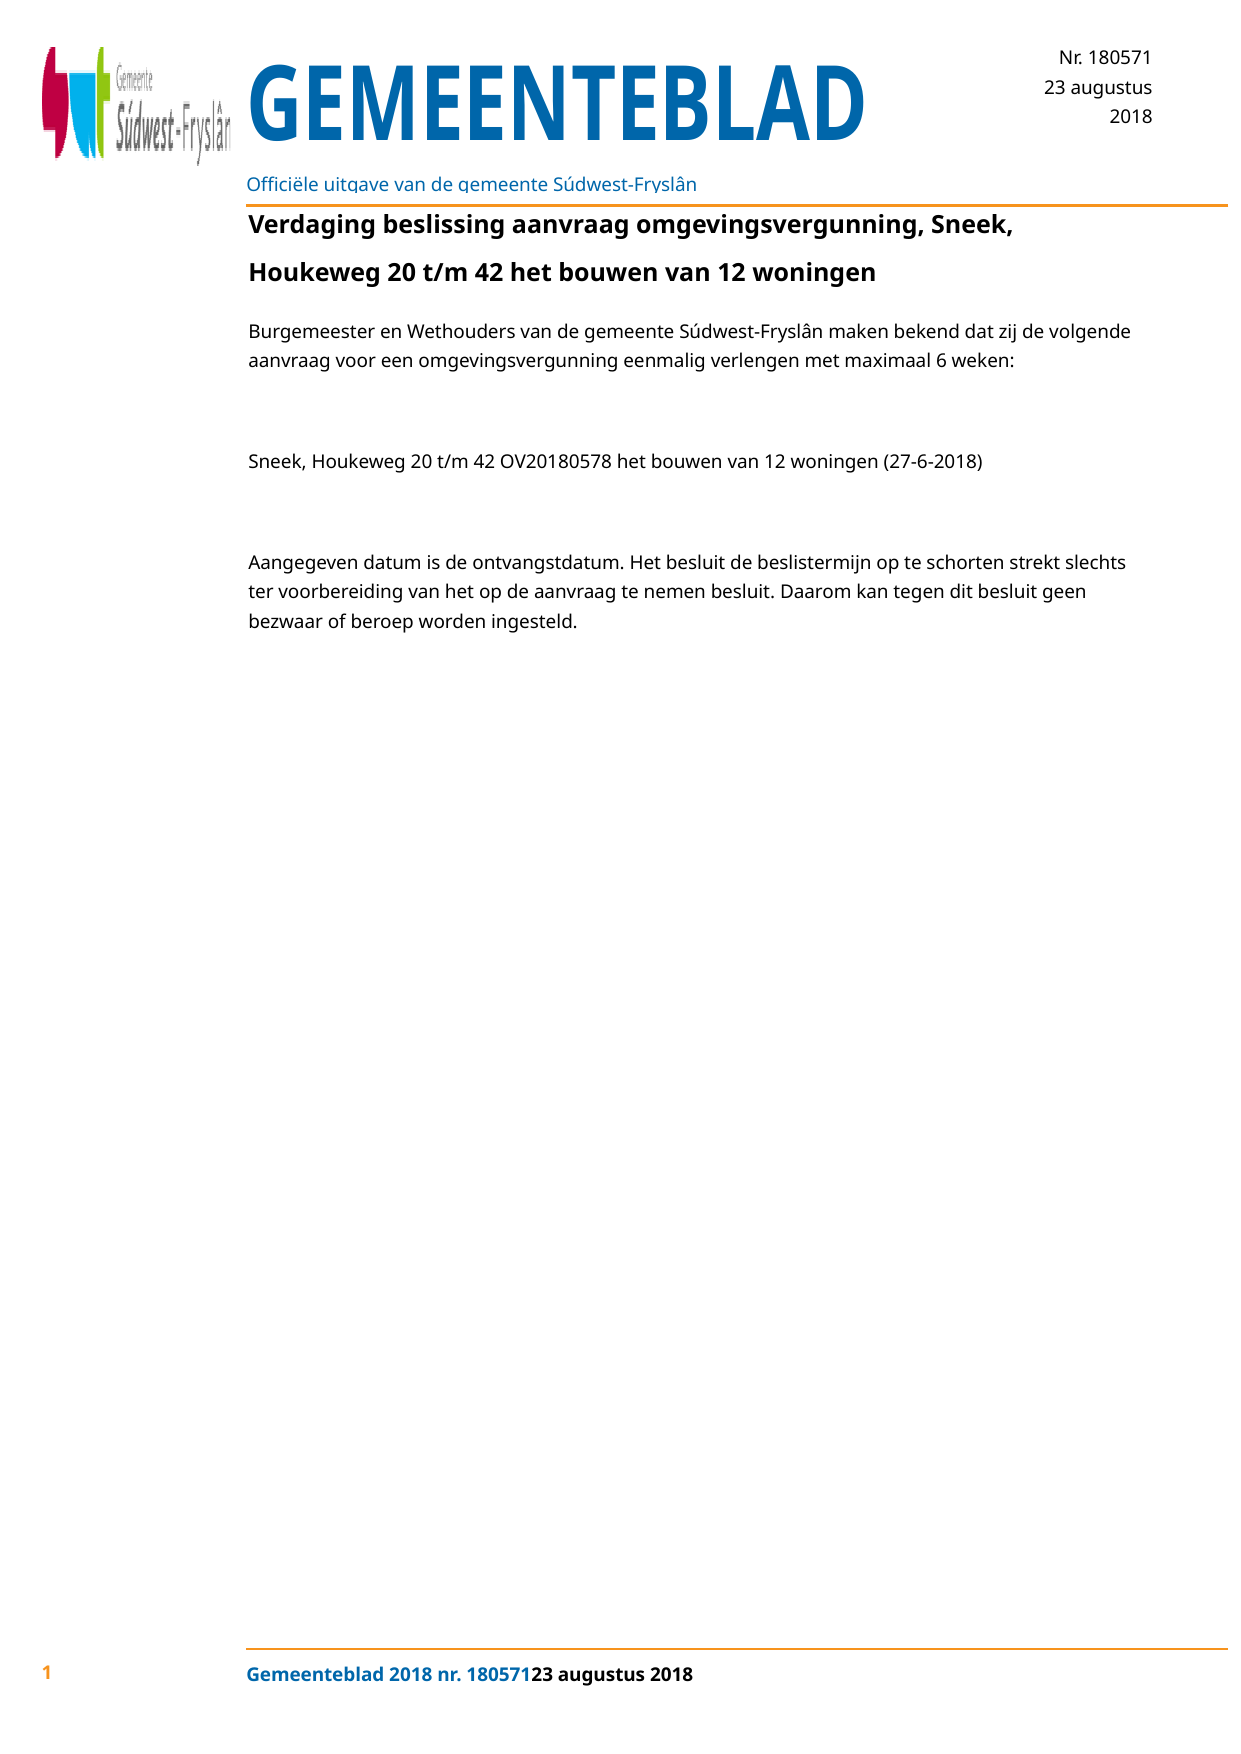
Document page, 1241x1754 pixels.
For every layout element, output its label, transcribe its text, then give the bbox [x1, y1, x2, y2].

text Verdaging beslissing aanvraag omgevingsvergunning, Sneek, Houkeweg 20 t/m 42 het bouwen van 12 woningen [248, 207, 1152, 288]
text Sneek, Houkeweg 20 t/m 42 OV20180578 het bouwen van 12 woningen (27-6-2018) [248, 448, 1152, 474]
picture [41, 47, 231, 172]
text Burgemeester en Wethouders van de gemeente Súdwest-Fryslân maken bekend dat zij de volgende aanvraag voor een omgevingsvergunning eenmalig verlengen met maximaal 6 weken: [248, 318, 1152, 373]
text Aangegeven datum is de ontvangstdatum. Het besluit de beslistermijn op te schorten strekt slechts ter voorbereiding van het op de aanvraag te nemen besluit. Daarom kan tegen dit besluit geen bezwaar of beroep worden ingesteld. [248, 549, 1152, 634]
